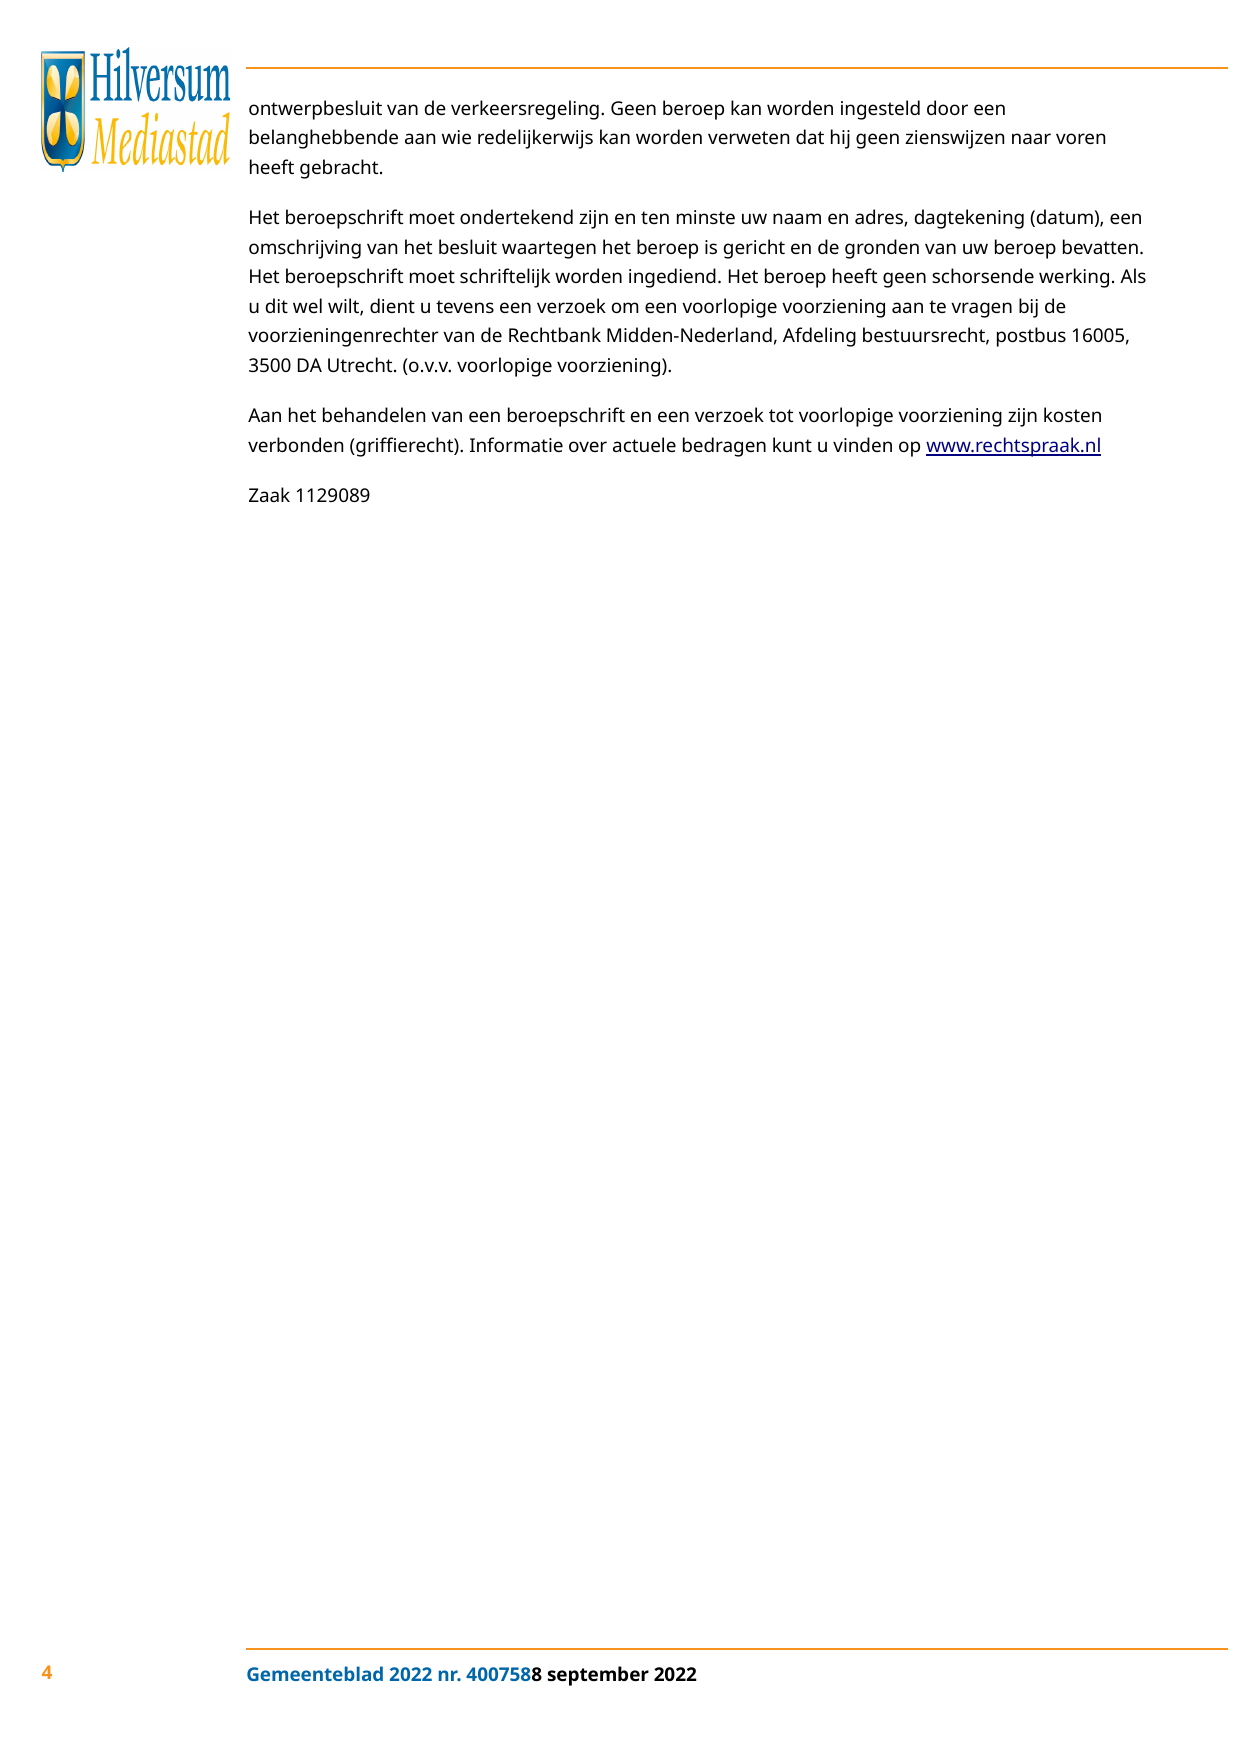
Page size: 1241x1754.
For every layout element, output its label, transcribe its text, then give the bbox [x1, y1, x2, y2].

text Zaak 1129089 [248, 483, 1152, 508]
picture [41, 47, 231, 172]
text Aan het behandelen van een beroepschrift en een verzoek tot voorlopige voorziening zijn kosten verbonden (griffierecht). Informatie over actuele bedragen kunt u vinden op www.rechtspraak.nl [248, 403, 1152, 458]
text ontwerpbesluit van de verkeersregeling. Geen beroep kan worden ingesteld door een belanghebbende aan wie redelijkerwijs kan worden verweten dat hij geen zienswijzen naar voren heeft gebracht. [248, 95, 1152, 180]
text Het beroepschrift moet ondertekend zijn en ten minste uw naam en adres, dagtekening (datum), een omschrijving van het besluit waartegen het beroep is gericht en de gronden van uw beroep bevatten. Het beroepschrift moet schriftelijk worden ingediend. Het beroep heeft geen schorsende werking. Als u dit wel wilt, dient u tevens een verzoek om een voorlopige voorziening aan te vragen bij de voorzieningenrechter van de Rechtbank Midden-Nederland, Afdeling bestuursrecht, postbus 16005, 3500 DA Utrecht. (o.v.v. voorlopige voorziening). [248, 204, 1152, 378]
